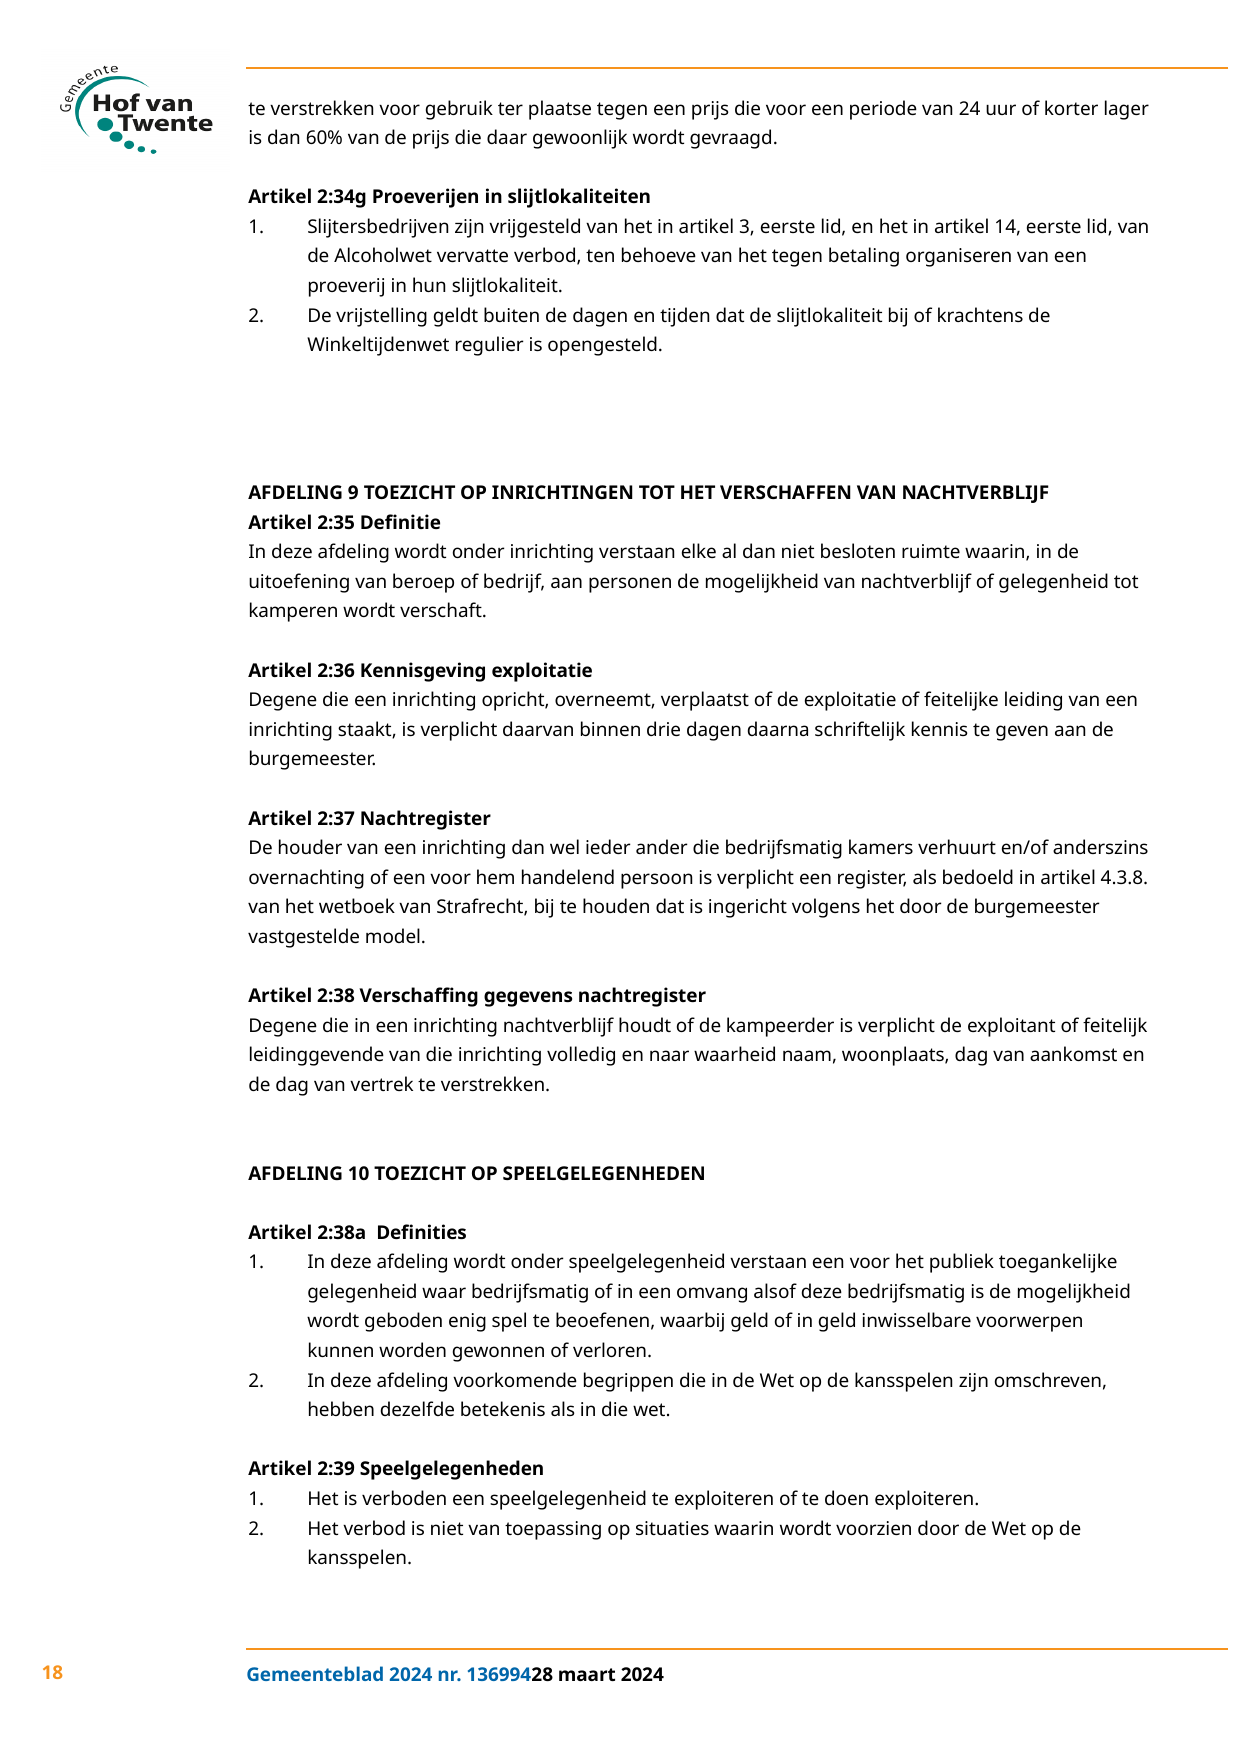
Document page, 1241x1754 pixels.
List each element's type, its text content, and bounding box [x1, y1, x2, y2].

text Artikel 2:38a Definities [248, 1219, 1152, 1245]
text Artikel 2:38 Verschaffing gegevens nachtregister [248, 982, 1152, 1008]
text Artikel 2:39 Speelgelegenheden [248, 1456, 1152, 1481]
text Degene die een inrichting opricht, overneemt, verplaatst of de exploitatie of feitelijke leiding van een inrichting staakt, is verplicht daarvan binnen drie dagen daarna schriftelijk kennis te geven aan de burgemeester. [248, 686, 1152, 771]
text AFDELING 10 TOEZICHT OP SPEELGELEGENHEDEN [248, 1160, 1152, 1186]
list De vrijstelling geldt buiten de dagen en tijden dat de slijtlokaliteit bij of krachtens de Winkeltijdenwet regulier is opengesteld. [248, 302, 1152, 357]
list Slijtersbedrijven zijn vrijgesteld van het in artikel 3, eerste lid, en het in artikel 14, eerste lid, van de Alcoholwet vervatte verbod, ten behoeve van het tegen betaling organiseren van een proeverij in hun slijtlokaliteit. [248, 213, 1152, 298]
text In deze afdeling wordt onder inrichting verstaan elke al dan niet besloten ruimte waarin, in de uitoefening van beroep of bedrijf, aan personen de mogelijkheid van nachtverblijf of gelegenheid tot kamperen wordt verschaft. [248, 538, 1152, 623]
text Artikel 2:36 Kennisgeving exploitatie [248, 657, 1152, 683]
text Artikel 2:37 Nachtregister [248, 805, 1152, 831]
text Degene die in een inrichting nachtverblijf houdt of de kampeerder is verplicht de exploitant of feitelijk leidinggevende van die inrichting volledig en naar waarheid naam, woonplaats, dag van aankomst en de dag van vertrek te verstrekken. [248, 1012, 1152, 1097]
text AFDELING 9 TOEZICHT OP INRICHTINGEN TOT HET VERSCHAFFEN VAN NACHTVERBLIJF [248, 479, 1152, 505]
picture [41, 47, 231, 172]
text Artikel 2:34g Proeverijen in slijtlokaliteiten [248, 183, 1152, 209]
list Het verbod is niet van toepassing op situaties waarin wordt voorzien door de Wet op de kansspelen. [248, 1515, 1152, 1570]
text Artikel 2:35 Definitie [248, 509, 1152, 535]
text te verstrekken voor gebruik ter plaatse tegen een prijs die voor een periode van 24 uur of korter lager is dan 60% van de prijs die daar gewoonlijk wordt gevraagd. [248, 95, 1152, 150]
text De houder van een inrichting dan wel ieder ander die bedrijfsmatig kamers verhuurt en/of anderszins overnachting of een voor hem handelend persoon is verplicht een register, als bedoeld in artikel 4.3.8. van het wetboek van Strafrecht, bij te houden dat is ingericht volgens het door de burgemeester vastgestelde model. [248, 834, 1152, 949]
list Het is verboden een speelgelegenheid te exploiteren of te doen exploiteren. [248, 1485, 1152, 1511]
list In deze afdeling voorkomende begrippen die in de Wet op de kansspelen zijn omschreven, hebben dezelfde betekenis als in die wet. [248, 1367, 1152, 1422]
list In deze afdeling wordt onder speelgelegenheid verstaan een voor het publiek toegankelijke gelegenheid waar bedrijfsmatig of in een omvang alsof deze bedrijfsmatig is de mogelijkheid wordt geboden enig spel te beoefenen, waarbij geld of in geld inwisselbare voorwerpen kunnen worden gewonnen of verloren. [248, 1248, 1152, 1363]
